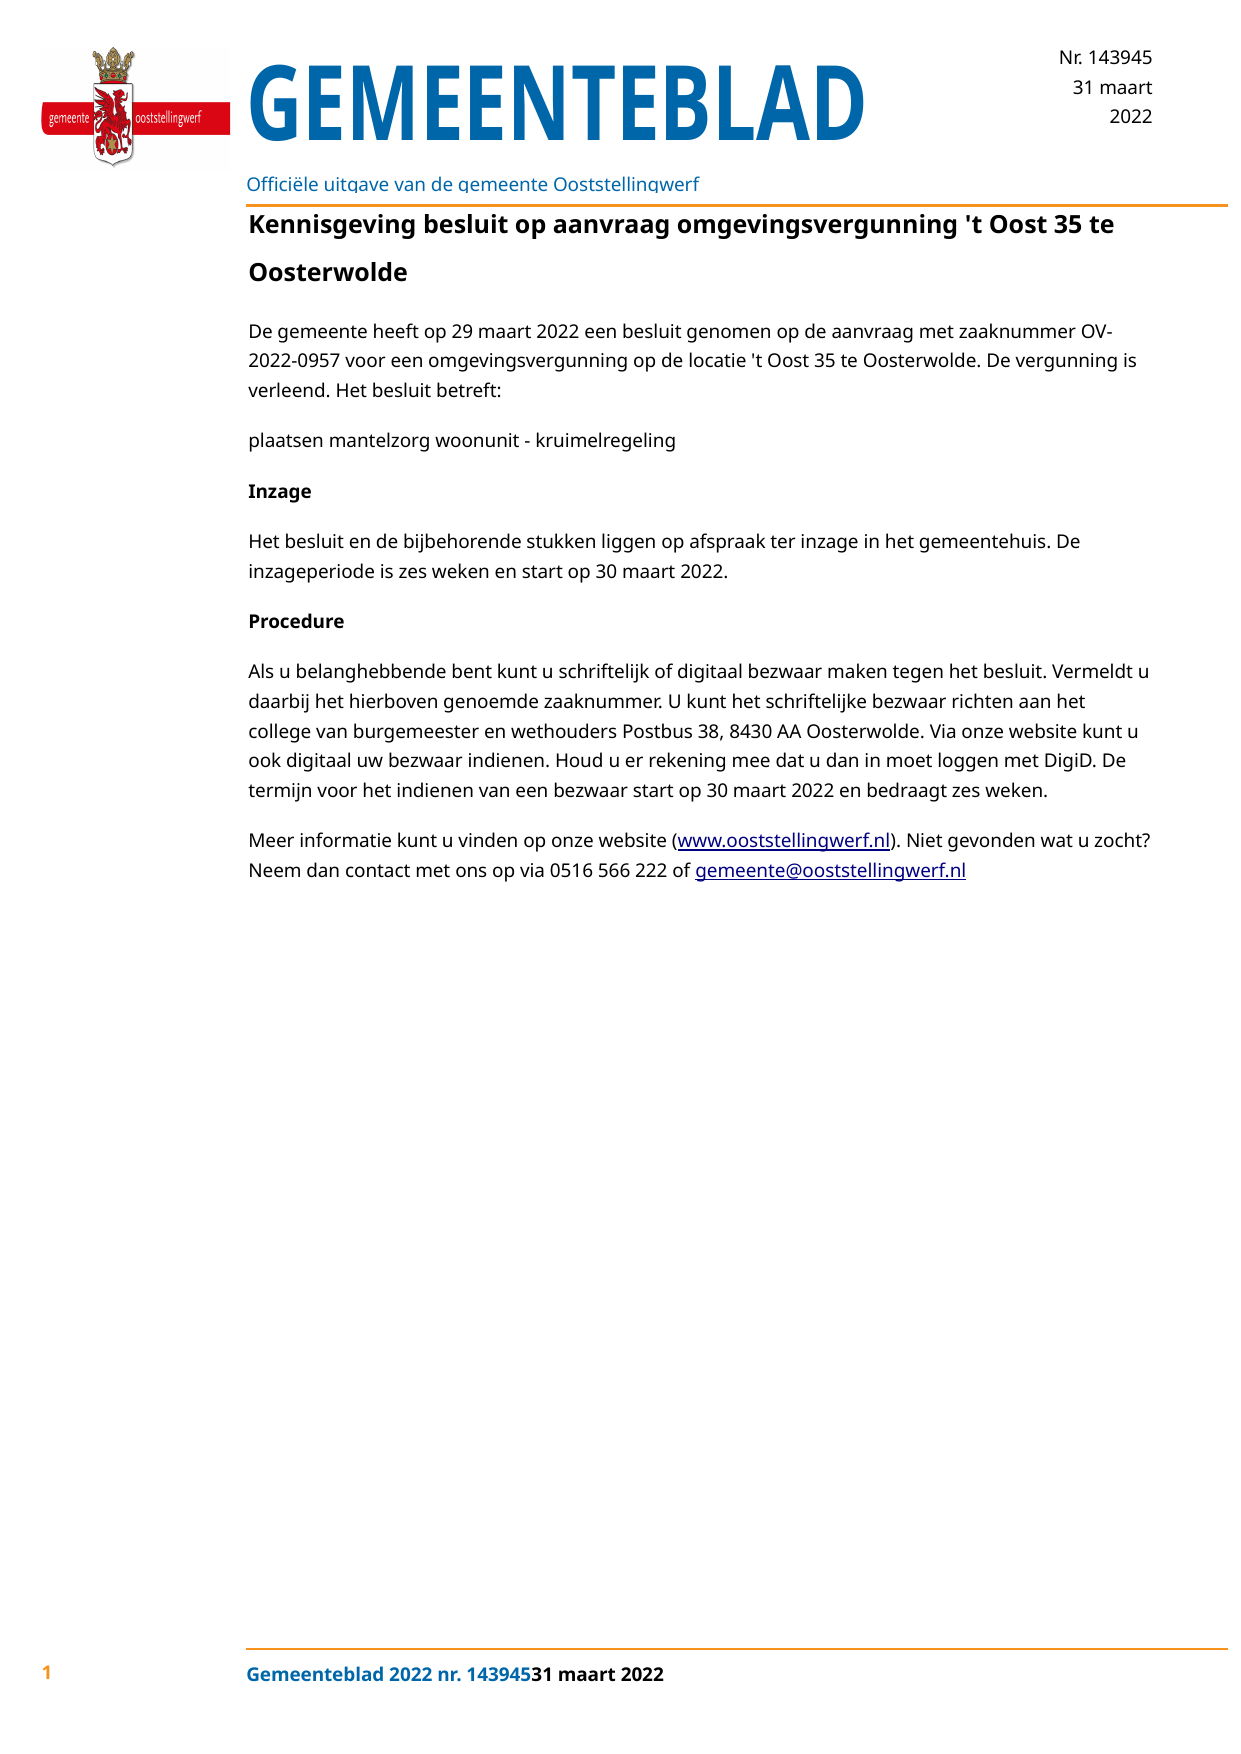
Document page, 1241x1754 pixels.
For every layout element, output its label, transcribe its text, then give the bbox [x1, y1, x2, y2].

text Procedure [248, 608, 1152, 634]
text De gemeente heeft op 29 maart 2022 een besluit genomen op de aanvraag met zaaknummer OV-2022-0957 voor een omgevingsvergunning op de locatie 't Oost 35 te Oosterwolde. De vergunning is verleend. Het besluit betreft: [248, 318, 1152, 403]
picture [41, 47, 231, 172]
text Meer informatie kunt u vinden op onze website (www.ooststellingwerf.nl). Niet gevonden wat u zocht? Neem dan contact met ons op via 0516 566 222 of gemeente@ooststellingwerf.nl [248, 827, 1152, 883]
text Als u belanghebbende bent kunt u schriftelijk of digitaal bezwaar maken tegen het besluit. Vermeldt u daarbij het hierboven genoemde zaaknummer. U kunt het schriftelijke bezwaar richten aan het college van burgemeester en wethouders Postbus 38, 8430 AA Oosterwolde. Via onze website kunt u ook digitaal uw bezwaar indienen. Houd u er rekening mee dat u dan in moet loggen met DigiD. De termijn voor het indienen van een bezwaar start op 30 maart 2022 en bedraagt zes weken. [248, 659, 1152, 803]
text Inzage [248, 478, 1152, 504]
text Het besluit en de bijbehorende stukken liggen op afspraak ter inzage in het gemeentehuis. De inzageperiode is zes weken en start op 30 maart 2022. [248, 528, 1152, 584]
text Kennisgeving besluit op aanvraag omgevingsvergunning 't Oost 35 te Oosterwolde [248, 207, 1152, 288]
text plaatsen mantelzorg woonunit - kruimelregeling [248, 427, 1152, 453]
